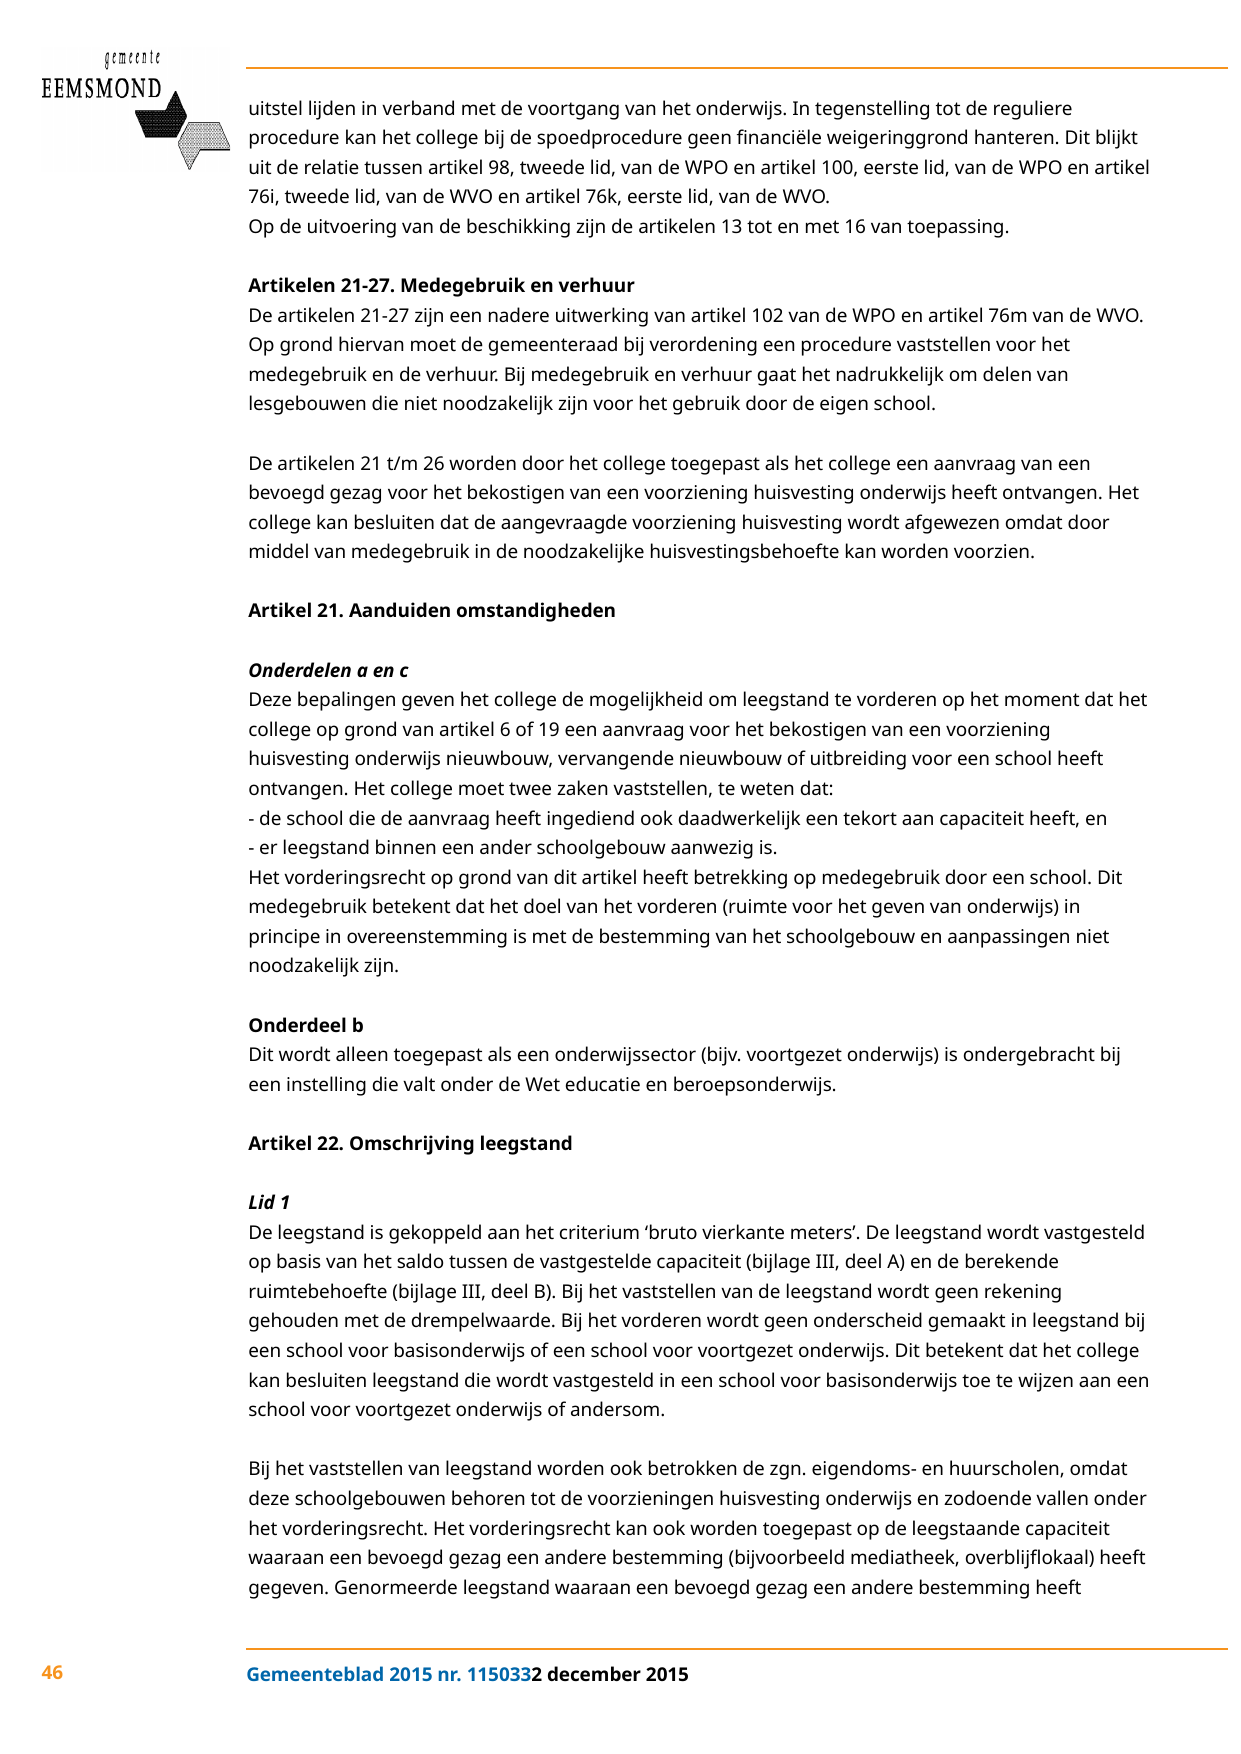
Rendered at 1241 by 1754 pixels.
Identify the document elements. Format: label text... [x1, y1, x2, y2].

text De artikelen 21-27 zijn een nadere uitwerking van artikel 102 van de WPO en artikel 76m van de WVO. Op grond hiervan moet de gemeenteraad bij verordening een procedure vaststellen voor het medegebruik en de verhuur. Bij medegebruik en verhuur gaat het nadrukkelijk om delen van lesgebouwen die niet noodzakelijk zijn voor het gebruik door de eigen school. [248, 302, 1152, 416]
text uitstel lijden in verband met de voortgang van het onderwijs. In tegenstelling tot de reguliere procedure kan het college bij de spoedprocedure geen financiële weigeringgrond hanteren. Dit blijkt uit de relatie tussen artikel 98, tweede lid, van de WPO en artikel 100, eerste lid, van de WPO en artikel 76i, tweede lid, van de WVO en artikel 76k, eerste lid, van de WVO. [248, 95, 1152, 209]
picture [41, 47, 231, 172]
text De artikelen 21 t/m 26 worden door het college toegepast als het college een aanvraag van een bevoegd gezag voor het bekostigen van een voorziening huisvesting onderwijs heeft ontvangen. Het college kan besluiten dat de aangevraagde voorziening huisvesting wordt afgewezen omdat door middel van medegebruik in de noodzakelijke huisvestingsbehoefte kan worden voorzien. [248, 450, 1152, 564]
text Dit wordt alleen toegepast als een onderwijssector (bijv. voortgezet onderwijs) is ondergebracht bij een instelling die valt onder de Wet educatie en beroepsonderwijs. [248, 1041, 1152, 1097]
text Lid 1 [248, 1189, 1152, 1215]
text De leegstand is gekoppeld aan het criterium ‘bruto vierkante meters’. De leegstand wordt vastgesteld op basis van het saldo tussen de vastgestelde capaciteit (bijlage III, deel A) en de berekende ruimtebehoefte (bijlage III, deel B). Bij het vaststellen van de leegstand wordt geen rekening gehouden met de drempelwaarde. Bij het vorderen wordt geen onderscheid gemaakt in leegstand bij een school voor basisonderwijs of een school voor voortgezet onderwijs. Dit betekent dat het college kan besluiten leegstand die wordt vastgesteld in een school voor basisonderwijs toe te wijzen aan een school voor voortgezet onderwijs of andersom. [248, 1219, 1152, 1422]
text Artikel 22. Omschrijving leegstand [248, 1130, 1152, 1156]
text Deze bepalingen geven het college de mogelijkheid om leegstand te vorderen op het moment dat het college op grond van artikel 6 of 19 een aanvraag voor het bekostigen van een voorziening huisvesting onderwijs nieuwbouw, vervangende nieuwbouw of uitbreiding voor een school heeft ontvangen. Het college moet twee zaken vaststellen, te weten dat: [248, 686, 1152, 801]
text Op de uitvoering van de beschikking zijn de artikelen 13 tot en met 16 van toepassing. [248, 213, 1152, 239]
text Onderdelen a en c [248, 657, 1152, 683]
text Bij het vaststellen van leegstand worden ook betrokken de zgn. eigendoms- en huurscholen, omdat deze schoolgebouwen behoren tot de voorzieningen huisvesting onderwijs en zodoende vallen onder het vorderingsrecht. Het vorderingsrecht kan ook worden toegepast op de leegstaande capaciteit waaraan een bevoegd gezag een andere bestemming (bijvoorbeeld mediatheek, overblijflokaal) heeft gegeven. Genormeerde leegstand waaraan een bevoegd gezag een andere bestemming heeft [248, 1456, 1152, 1600]
text Het vorderingsrecht op grond van dit artikel heeft betrekking op medegebruik door een school. Dit medegebruik betekent dat het doel van het vorderen (ruimte voor het geven van onderwijs) in principe in overeenstemming is met de bestemming van het schoolgebouw en aanpassingen niet noodzakelijk zijn. [248, 864, 1152, 978]
text Artikel 21. Aanduiden omstandigheden [248, 598, 1152, 623]
text - er leegstand binnen een ander schoolgebouw aanwezig is. [248, 834, 1152, 860]
text Artikelen 21-27. Medegebruik en verhuur [248, 272, 1152, 298]
text - de school die de aanvraag heeft ingediend ook daadwerkelijk een tekort aan capaciteit heeft, en [248, 805, 1152, 831]
text Onderdeel b [248, 1012, 1152, 1038]
